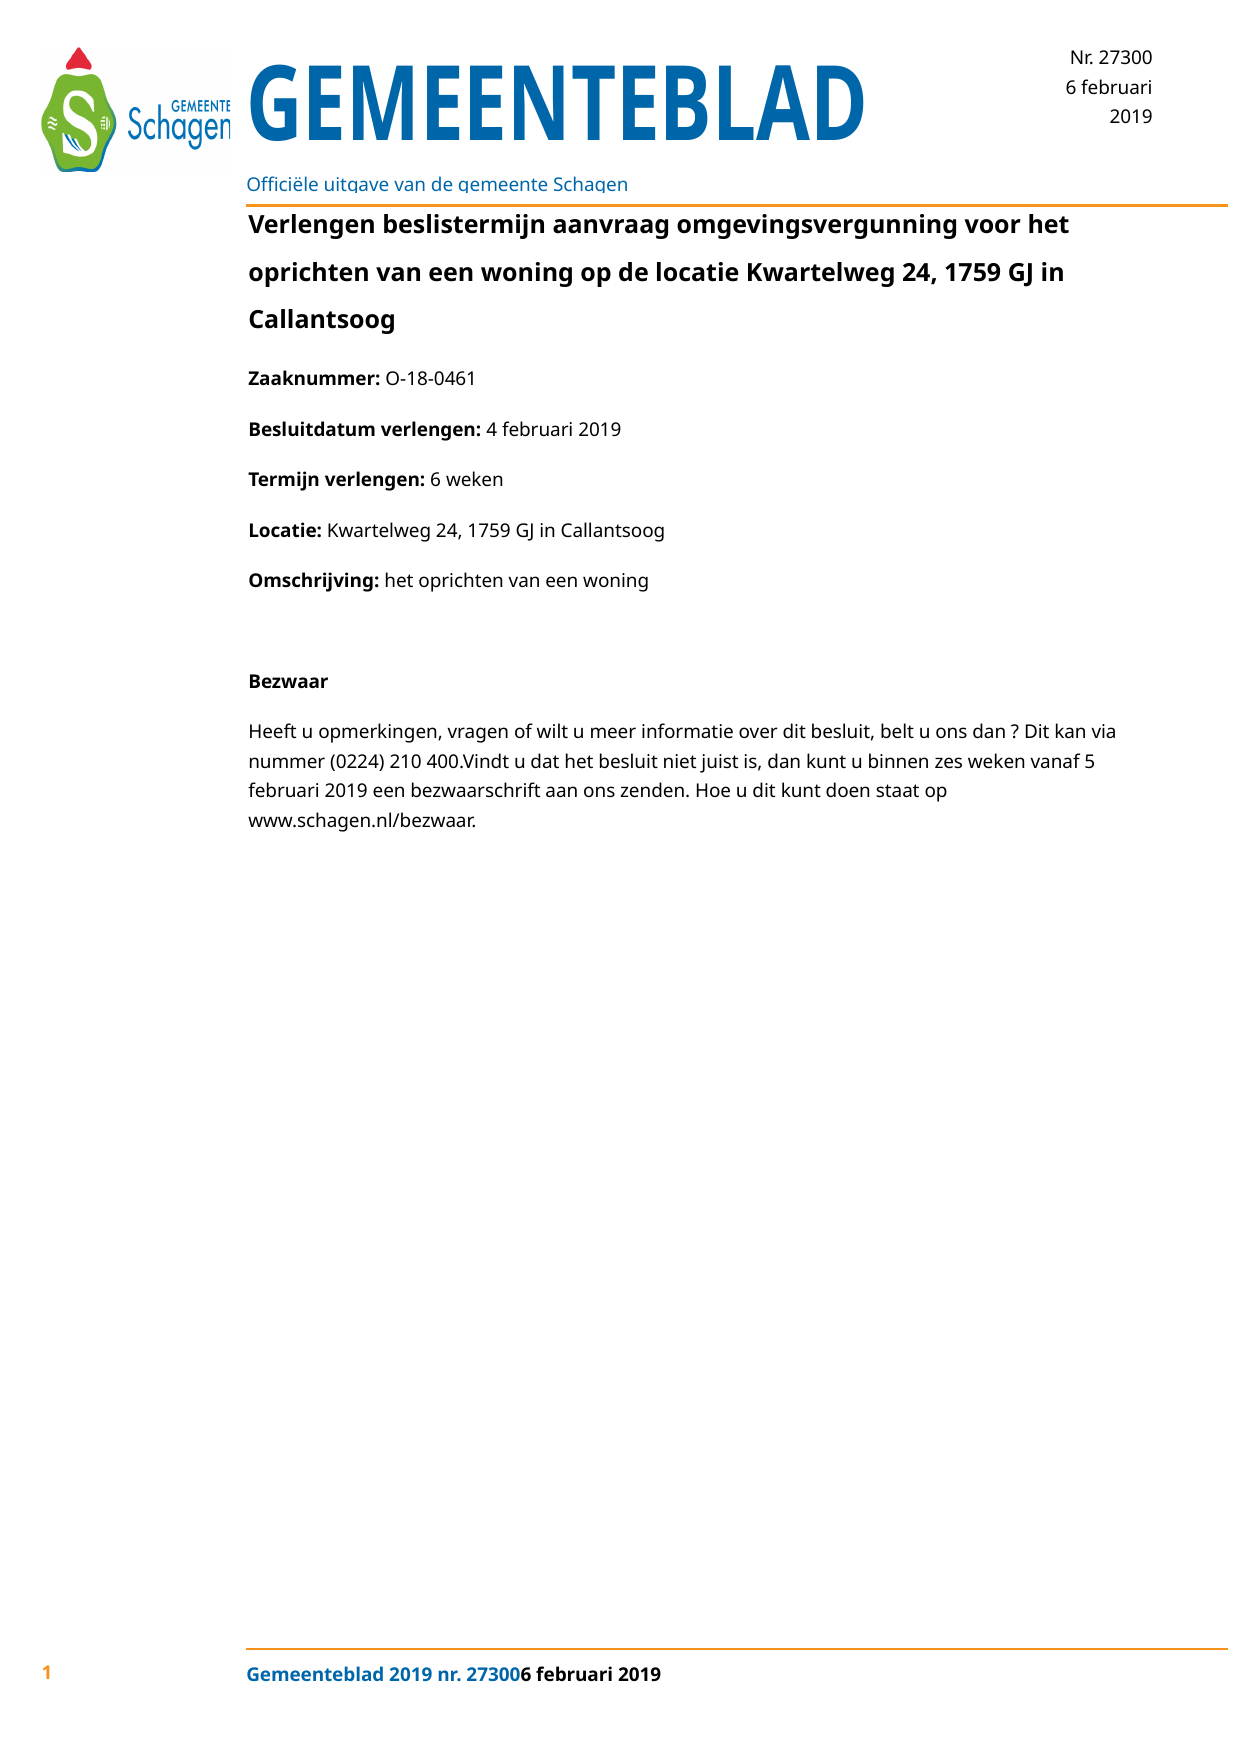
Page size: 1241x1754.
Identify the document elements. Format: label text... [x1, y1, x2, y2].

text Termijn verlengen: 6 weken [248, 466, 1152, 492]
text Besluitdatum verlengen: 4 februari 2019 [248, 416, 1152, 442]
text Omschrijving: het oprichten van een woning [248, 567, 1152, 593]
text Heeft u opmerkingen, vragen of wilt u meer informatie over dit besluit, belt u ons dan ? Dit kan via nummer (0224) 210 400.Vindt u dat het besluit niet juist is, dan kunt u binnen zes weken vanaf 5 februari 2019 een bezwaarschrift aan ons zenden. Hoe u dit kunt doen staat op www.schagen.nl/bezwaar. [248, 718, 1152, 833]
text Zaaknummer: O-18-0461 [248, 366, 1152, 391]
picture [41, 47, 231, 172]
text Bezwaar [248, 668, 1152, 694]
text Locatie: Kwartelweg 24, 1759 GJ in Callantsoog [248, 517, 1152, 542]
text Verlengen beslistermijn aanvraag omgevingsvergunning voor het oprichten van een woning op de locatie Kwartelweg 24, 1759 GJ in Callantsoog [248, 207, 1152, 336]
